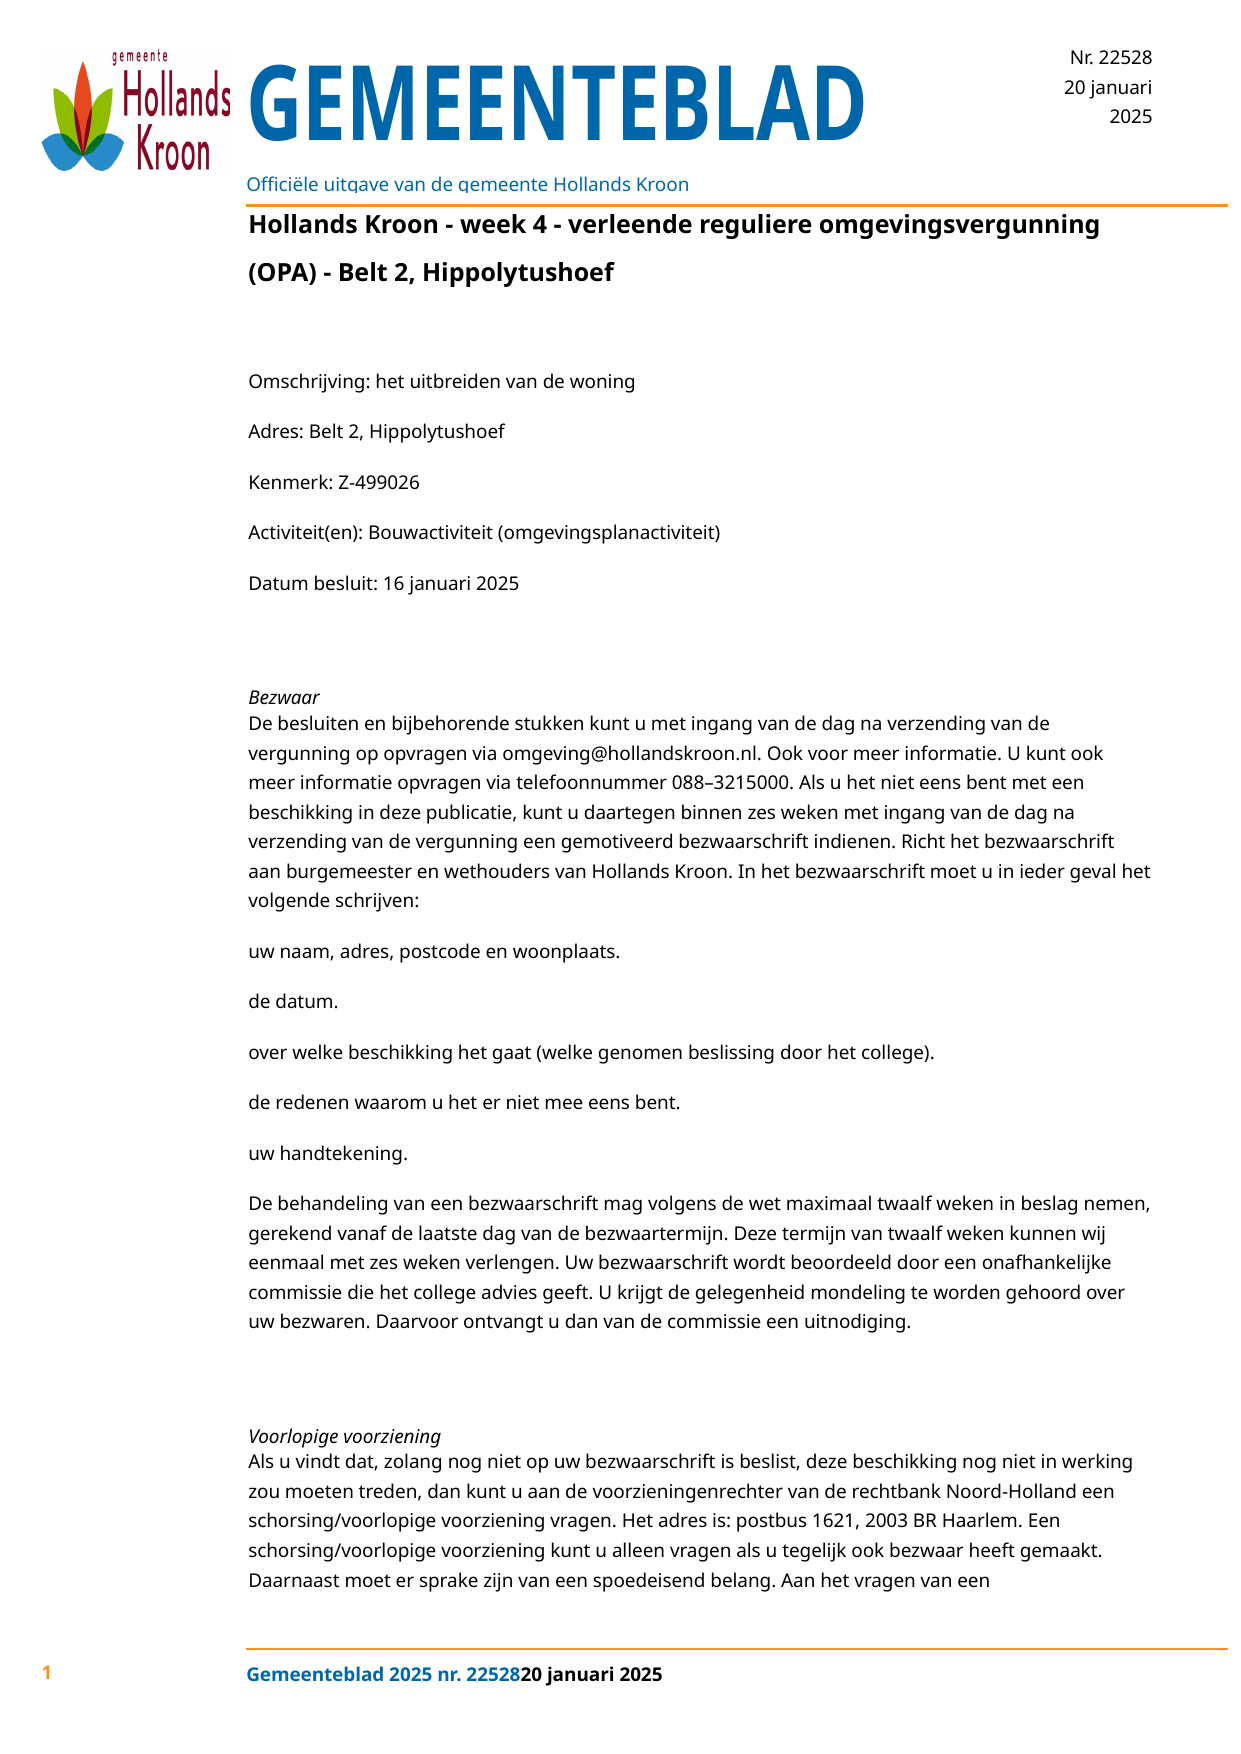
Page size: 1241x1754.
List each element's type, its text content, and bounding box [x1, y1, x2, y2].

text de datum. [248, 988, 1152, 1014]
text over welke beschikking het gaat (welke genomen beslissing door het college). [248, 1039, 1152, 1064]
text uw handtekening. [248, 1140, 1152, 1165]
text De behandeling van een bezwaarschrift mag volgens de wet maximaal twaalf weken in beslag nemen, gerekend vanaf de laatste dag van de bezwaartermijn. Deze termijn van twaalf weken kunnen wij eenmaal met zes weken verlengen. Uw bezwaarschrift wordt beoordeeld door een onafhankelijke commissie die het college advies geeft. U krijgt de gelegenheid mondeling te worden gehoord over uw bezwaren. Daarvoor ontvangt u dan van de commissie een uitnodiging. [248, 1190, 1152, 1334]
text Hollands Kroon - week 4 - verleende reguliere omgevingsvergunning (OPA) - Belt 2, Hippolytushoef [248, 207, 1152, 288]
text Kenmerk: Z-499026 [248, 469, 1152, 495]
text De besluiten en bijbehorende stukken kunt u met ingang van de dag na verzending van de vergunning op opvragen via omgeving@hollandskroon.nl. Ook voor meer informatie. U kunt ook meer informatie opvragen via telefoonnummer 088–3215000. Als u het niet eens bent met een beschikking in deze publicatie, kunt u daartegen binnen zes weken met ingang van de dag na verzending van de vergunning een gemotiveerd bezwaarschrift indienen. Richt het bezwaarschrift aan burgemeester en wethouders van Hollands Kroon. In het bezwaarschrift moet u in ieder geval het volgende schrijven: [248, 710, 1152, 913]
text Datum besluit: 16 januari 2025 [248, 570, 1152, 596]
text Adres: Belt 2, Hippolytushoef [248, 419, 1152, 444]
text Voorlopige voorziening [248, 1423, 1152, 1448]
text Activiteit(en): Bouwactiviteit (omgevingsplanactiviteit) [248, 519, 1152, 545]
text Omschrijving: het uitbreiden van de woning [248, 368, 1152, 394]
text uw naam, adres, postcode en woonplaats. [248, 938, 1152, 964]
text Als u vindt dat, zolang nog niet op uw bezwaarschrift is beslist, deze beschikking nog niet in werking zou moeten treden, dan kunt u aan de voorzieningenrechter van de rechtbank Noord-Holland een schorsing/voorlopige voorziening vragen. Het adres is: postbus 1621, 2003 BR Haarlem. Een schorsing/voorlopige voorziening kunt u alleen vragen als u tegelijk ook bezwaar heeft gemaakt. Daarnaast moet er sprake zijn van een spoedeisend belang. Aan het vragen van een [248, 1448, 1152, 1593]
text Bezwaar [248, 684, 1152, 710]
picture [41, 47, 231, 172]
text de redenen waarom u het er niet mee eens bent. [248, 1089, 1152, 1115]
